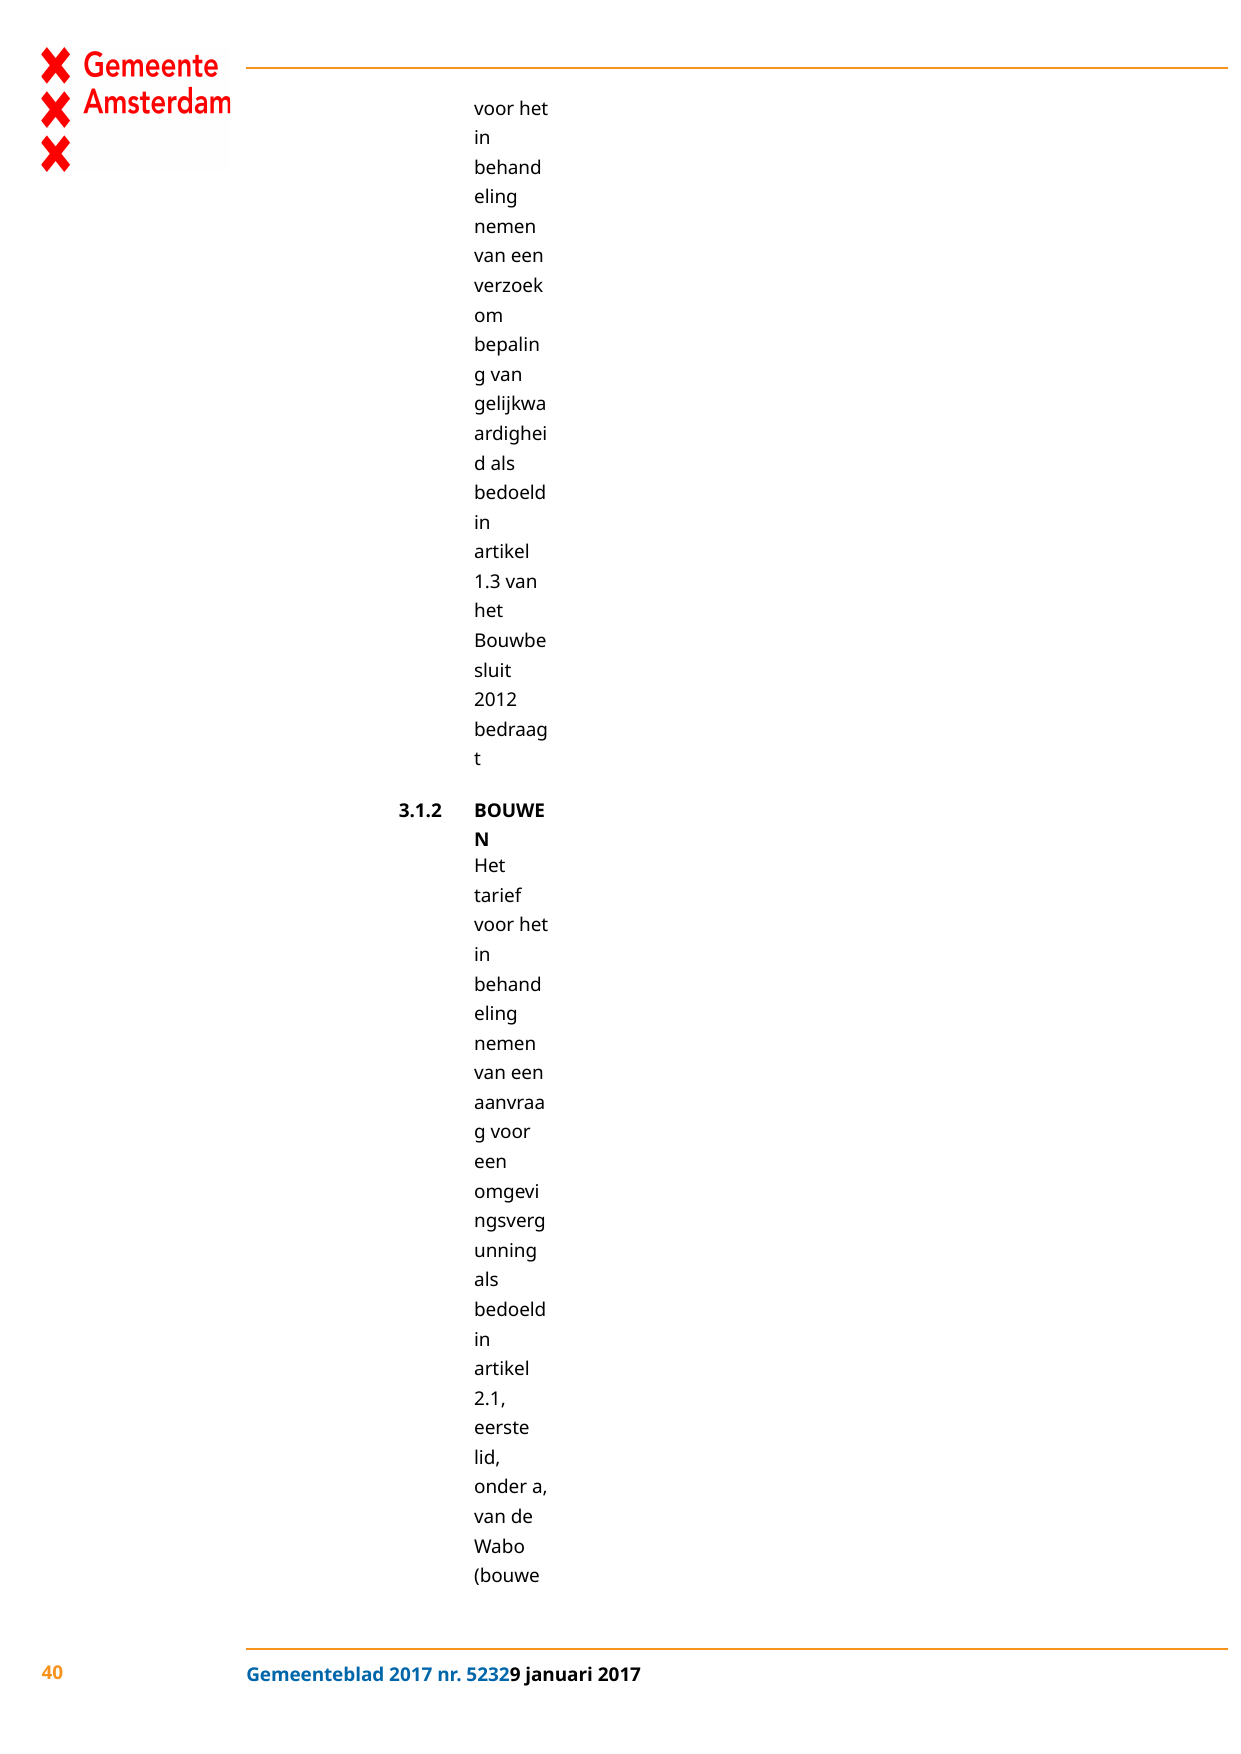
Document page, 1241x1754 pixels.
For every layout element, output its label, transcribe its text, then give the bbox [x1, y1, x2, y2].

table_cell [549, 771, 624, 797]
table_cell [323, 853, 398, 1588]
table_cell [323, 95, 398, 771]
table_cell [700, 771, 775, 797]
table_cell [926, 95, 1001, 771]
table_cell [700, 95, 775, 771]
table_cell [399, 771, 474, 797]
table_cell [1076, 771, 1152, 797]
table_cell [248, 853, 323, 1588]
table_cell [1076, 797, 1152, 852]
table_cell Het tarief voor het in behandeling nemen van een aanvraag voor een omgevingsvergunning als bedoeld in artikel 2.1, eerste lid, onder a, van de Wabo (bouwe [474, 853, 549, 1588]
table_cell [775, 95, 850, 771]
table_cell [850, 771, 926, 797]
table_cell [625, 853, 700, 1588]
table_cell [850, 95, 926, 771]
table_cell 3.1.2 [399, 797, 474, 852]
table_cell [775, 771, 850, 797]
table_cell [926, 797, 1001, 852]
table_cell [850, 797, 926, 852]
table_cell [1001, 797, 1076, 852]
table_cell [625, 797, 700, 852]
table_cell [399, 95, 474, 771]
table_cell [549, 95, 624, 771]
table_cell [775, 853, 850, 1588]
table_cell [1001, 853, 1076, 1588]
table_cell [399, 853, 474, 1588]
table_cell [1076, 95, 1152, 771]
table_cell [1076, 853, 1152, 1588]
table_cell [323, 771, 398, 797]
table_cell [775, 797, 850, 852]
table_cell [700, 853, 775, 1588]
table_cell [1001, 95, 1076, 771]
table_cell [700, 797, 775, 852]
table_cell [248, 797, 323, 852]
table_cell BOUWEN [474, 797, 549, 852]
table_cell [549, 797, 624, 852]
picture [41, 47, 231, 172]
table_cell [850, 853, 926, 1588]
table_cell [926, 853, 1001, 1588]
table_cell [926, 771, 1001, 797]
table_cell [323, 797, 398, 852]
table_cell [474, 771, 549, 797]
table_cell voor het in behandeling nemen van een verzoek om bepaling van gelijkwaardigheid als bedoeld in artikel 1.3 van het Bouwbesluit 2012 bedraagt [474, 95, 549, 771]
table_cell [248, 771, 323, 797]
table_cell [248, 95, 323, 771]
table_cell [625, 95, 700, 771]
table_cell [549, 853, 624, 1588]
table_cell [625, 771, 700, 797]
table_cell [1001, 771, 1076, 797]
